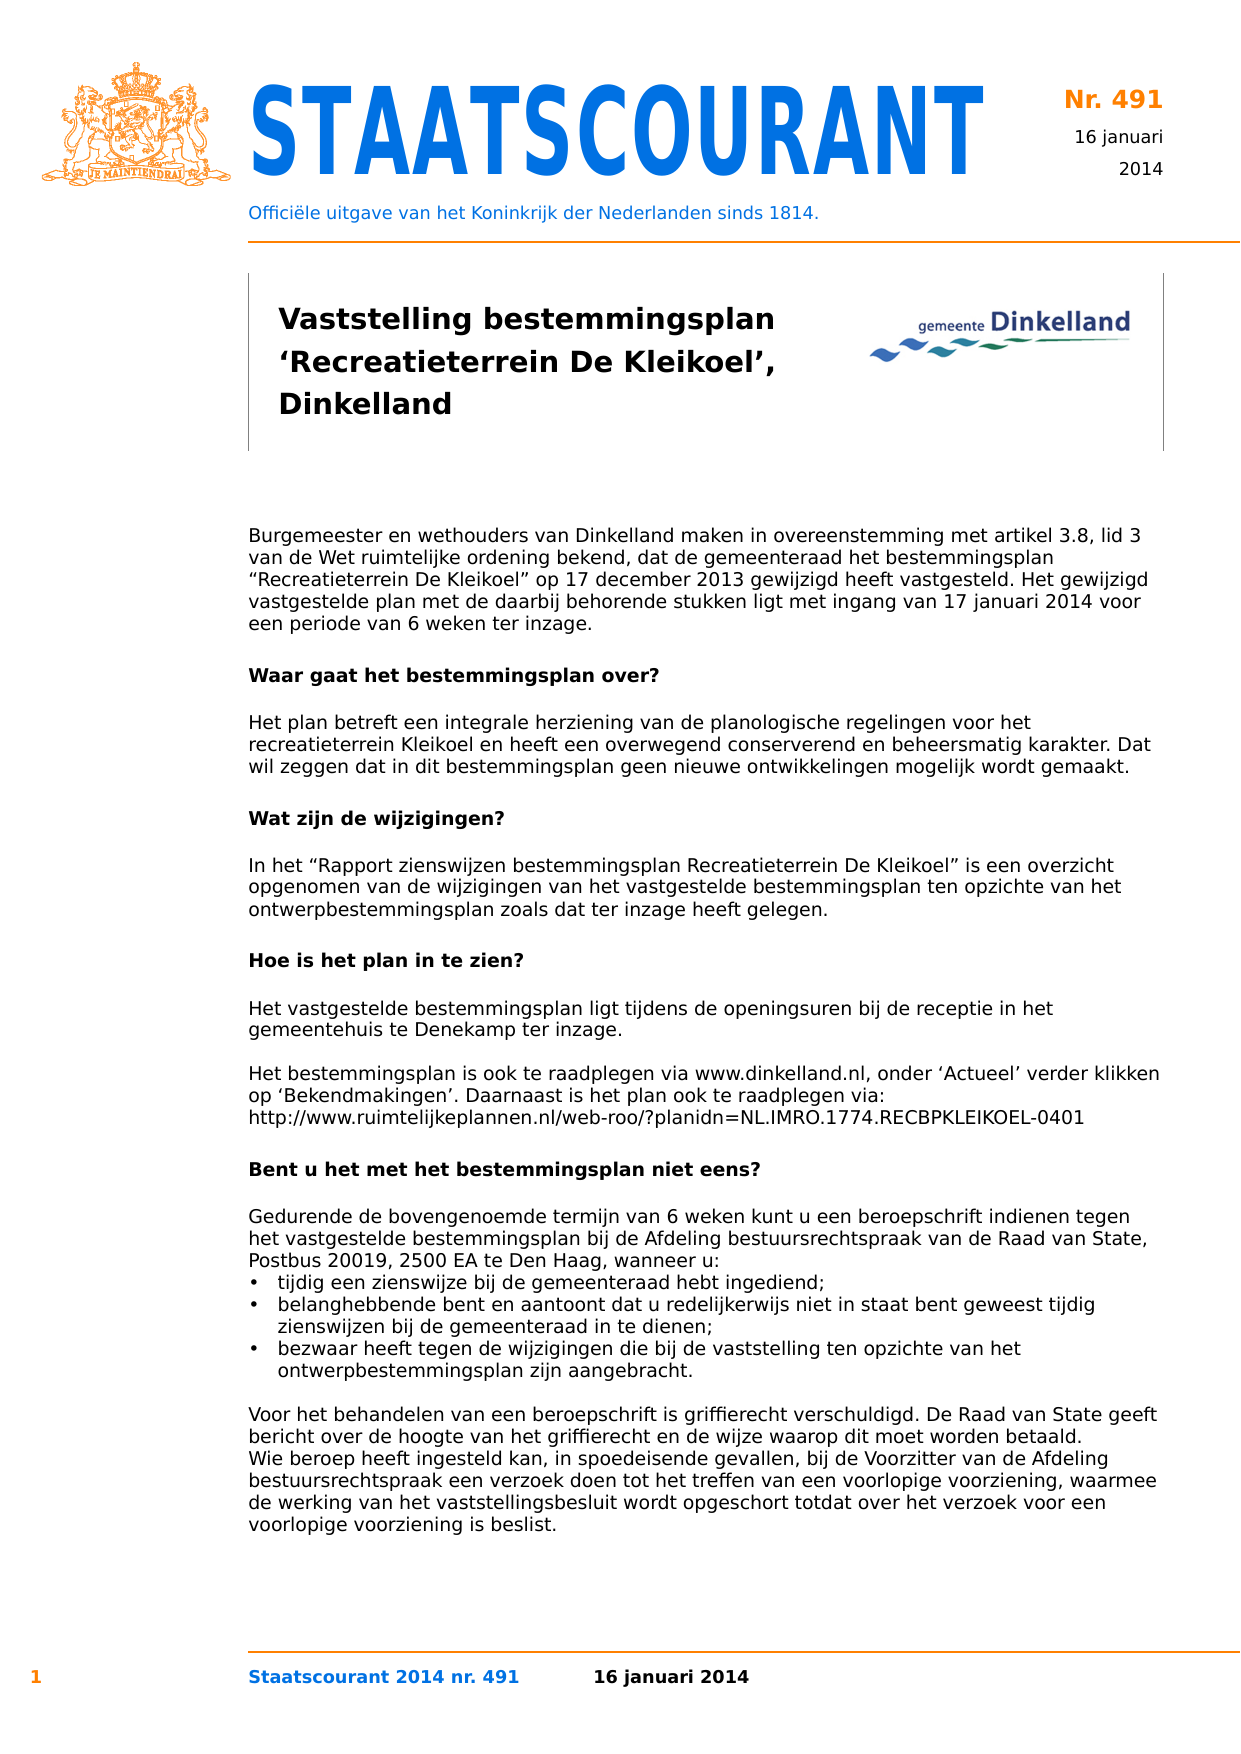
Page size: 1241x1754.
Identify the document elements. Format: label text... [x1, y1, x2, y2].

text Het bestemmingsplan is ook te raadplegen via www.dinkelland.nl, onder ‘Actueel’ verder klikken op ‘Bekendmakingen’. Daarnaast is het plan ook te raadplegen via: http://www.ruimtelijkeplannen.nl/web-roo/?planidn=NL.IMRO.1774.RECBPKLEIKOEL-0401 [248, 1063, 1163, 1129]
subtitle Wat zijn de wijzigingen? [248, 807, 1163, 829]
text In het “Rapport zienswijzen bestemmingsplan Recreatieterrein De Kleikoel” is een overzicht opgenomen van de wijzigingen van het vastgestelde bestemmingsplan ten opzichte van het ontwerpbestemmingsplan zoals dat ter inzage heeft gelegen. [248, 854, 1163, 920]
text Burgemeester en wethouders van Dinkelland maken in overeenstemming met artikel 3.8, lid 3 van de Wet ruimtelijke ordening bekend, dat de gemeenteraad het bestemmingsplan “Recreatieterrein De Kleikoel” op 17 december 2013 gewijzigd heeft vastgesteld. Het gewijzigd vastgestelde plan met de daarbij behorende stukken ligt met ingang van 17 januari 2014 voor een periode van 6 weken ter inzage. [248, 525, 1163, 634]
text Het plan betreft een integrale herziening van de planologische regelingen voor het recreatieterrein Kleikoel en heeft een overwegend conserverend en beheersmatig karakter. Dat wil zeggen dat in dit bestemmingsplan geen nieuwe ontwikkelingen mogelijk wordt gemaakt. [248, 712, 1163, 777]
text Wie beroep heeft ingesteld kan, in spoedeisende gevallen, bij de Voorzitter van de Afdeling bestuursrechtspraak een verzoek doen tot het treffen van een voorlopige voorziening, waarmee de werking van het vaststellingsbesluit wordt opgeschort totdat over het verzoek voor een voorlopige voorziening is beslist. [248, 1448, 1163, 1536]
text Gedurende de bovengenoemde termijn van 6 weken kunt u een beroepschrift indienen tegen het vastgestelde bestemmingsplan bij de Afdeling bestuursrechtspraak van de Raad van State, Postbus 20019, 2500 EA te Den Haag, wanneer u: [248, 1206, 1163, 1272]
text Voor het behandelen van een beroepschrift is griffierecht verschuldigd. De Raad van State geeft bericht over de hoogte van het griffierecht en de wijze waarop dit moet worden betaald. [248, 1404, 1163, 1448]
text • tijdig een zienswijze bij de gemeenteraad hebt ingediend; [248, 1272, 1163, 1294]
subtitle Bent u het met het bestemmingsplan niet eens? [248, 1159, 1163, 1181]
table_header Nr. 491 [998, 62, 1240, 121]
text • bezwaar heeft tegen de wijzigingen die bij de vaststelling ten opzichte van het ontwerpbestemmingsplan zijn aangebracht. [248, 1338, 1163, 1382]
picture [867, 302, 1134, 368]
table_cell 2014 [998, 153, 1240, 203]
text • belanghebbende bent en aantoont dat u redelijkerwijs niet in staat bent geweest tijdig zienswijzen bij de gemeenteraad in te dienen; [248, 1294, 1163, 1338]
table_cell 16 januari [998, 121, 1240, 153]
text Het vastgestelde bestemmingsplan ligt tijdens de openingsuren bij de receptie in het gemeentehuis te Denekamp ter inzage. [248, 997, 1163, 1041]
subtitle Vaststelling bestemmingsplan ‘Recreatieterrein De Kleikoel’, Dinkelland [249, 273, 1163, 451]
table_header STAATSCOURANT [248, 62, 998, 203]
subtitle Waar gaat het bestemmingsplan over? [248, 664, 1163, 687]
table_cell Officiële uitgave van het Koninkrijk der Nederlanden sinds 1814. [248, 203, 1240, 241]
subtitle Hoe is het plan in te zien? [248, 950, 1163, 972]
table_header [25, 62, 248, 241]
picture [41, 62, 231, 186]
